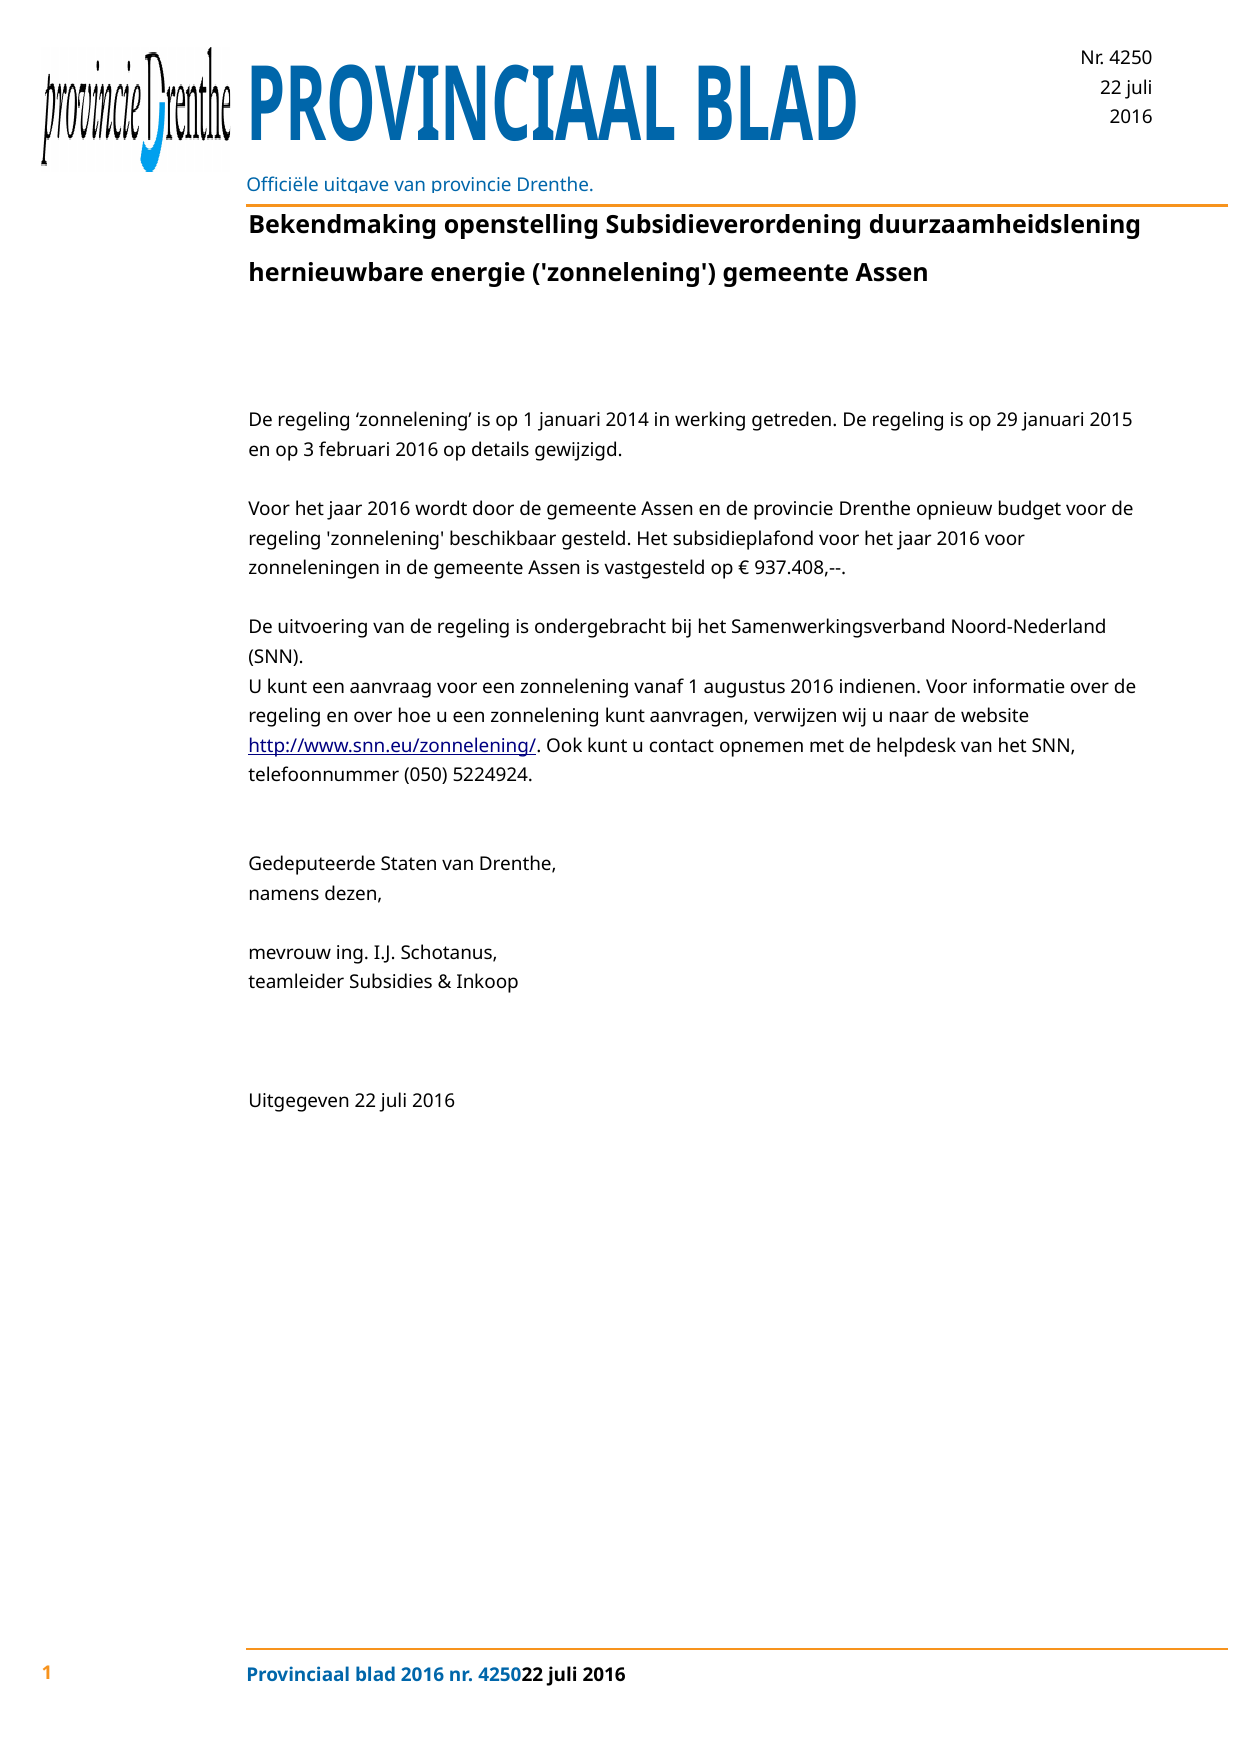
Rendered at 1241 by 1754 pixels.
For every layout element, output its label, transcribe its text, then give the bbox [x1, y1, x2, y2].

picture [41, 47, 231, 172]
text De uitvoering van de regeling is ondergebracht bij het Samenwerkingsverband Noord-Nederland (SNN). [248, 614, 1152, 669]
text Bekendmaking openstelling Subsidieverordening duurzaamheidslening hernieuwbare energie ('zonnelening') gemeente Assen [248, 207, 1152, 288]
text Uitgegeven 22 juli 2016 [248, 1087, 1152, 1113]
text Gedeputeerde Staten van Drenthe, [248, 850, 1152, 876]
text De regeling ‘zonnelening’ is op 1 januari 2014 in werking getreden. De regeling is op 29 januari 2015 en op 3 februari 2016 op details gewijzigd. [248, 407, 1152, 462]
text Voor het jaar 2016 wordt door de gemeente Assen en de provincie Drenthe opnieuw budget voor de regeling 'zonnelening' beschikbaar gesteld. Het subsidieplafond voor het jaar 2016 voor zonneleningen in de gemeente Assen is vastgesteld op € 937.408,--. [248, 495, 1152, 580]
text U kunt een aanvraag voor een zonnelening vanaf 1 augustus 2016 indienen. Voor informatie over de regeling en over hoe u een zonnelening kunt aanvragen, verwijzen wij u naar de website http://www.snn.eu/zonnelening/. Ook kunt u contact opnemen met de helpdesk van het SNN, telefoonnummer (050) 5224924. [248, 673, 1152, 787]
text teamleider Subsidies & Inkoop [248, 969, 1152, 994]
text mevrouw ing. I.J. Schotanus, [248, 939, 1152, 965]
text namens dezen, [248, 880, 1152, 906]
